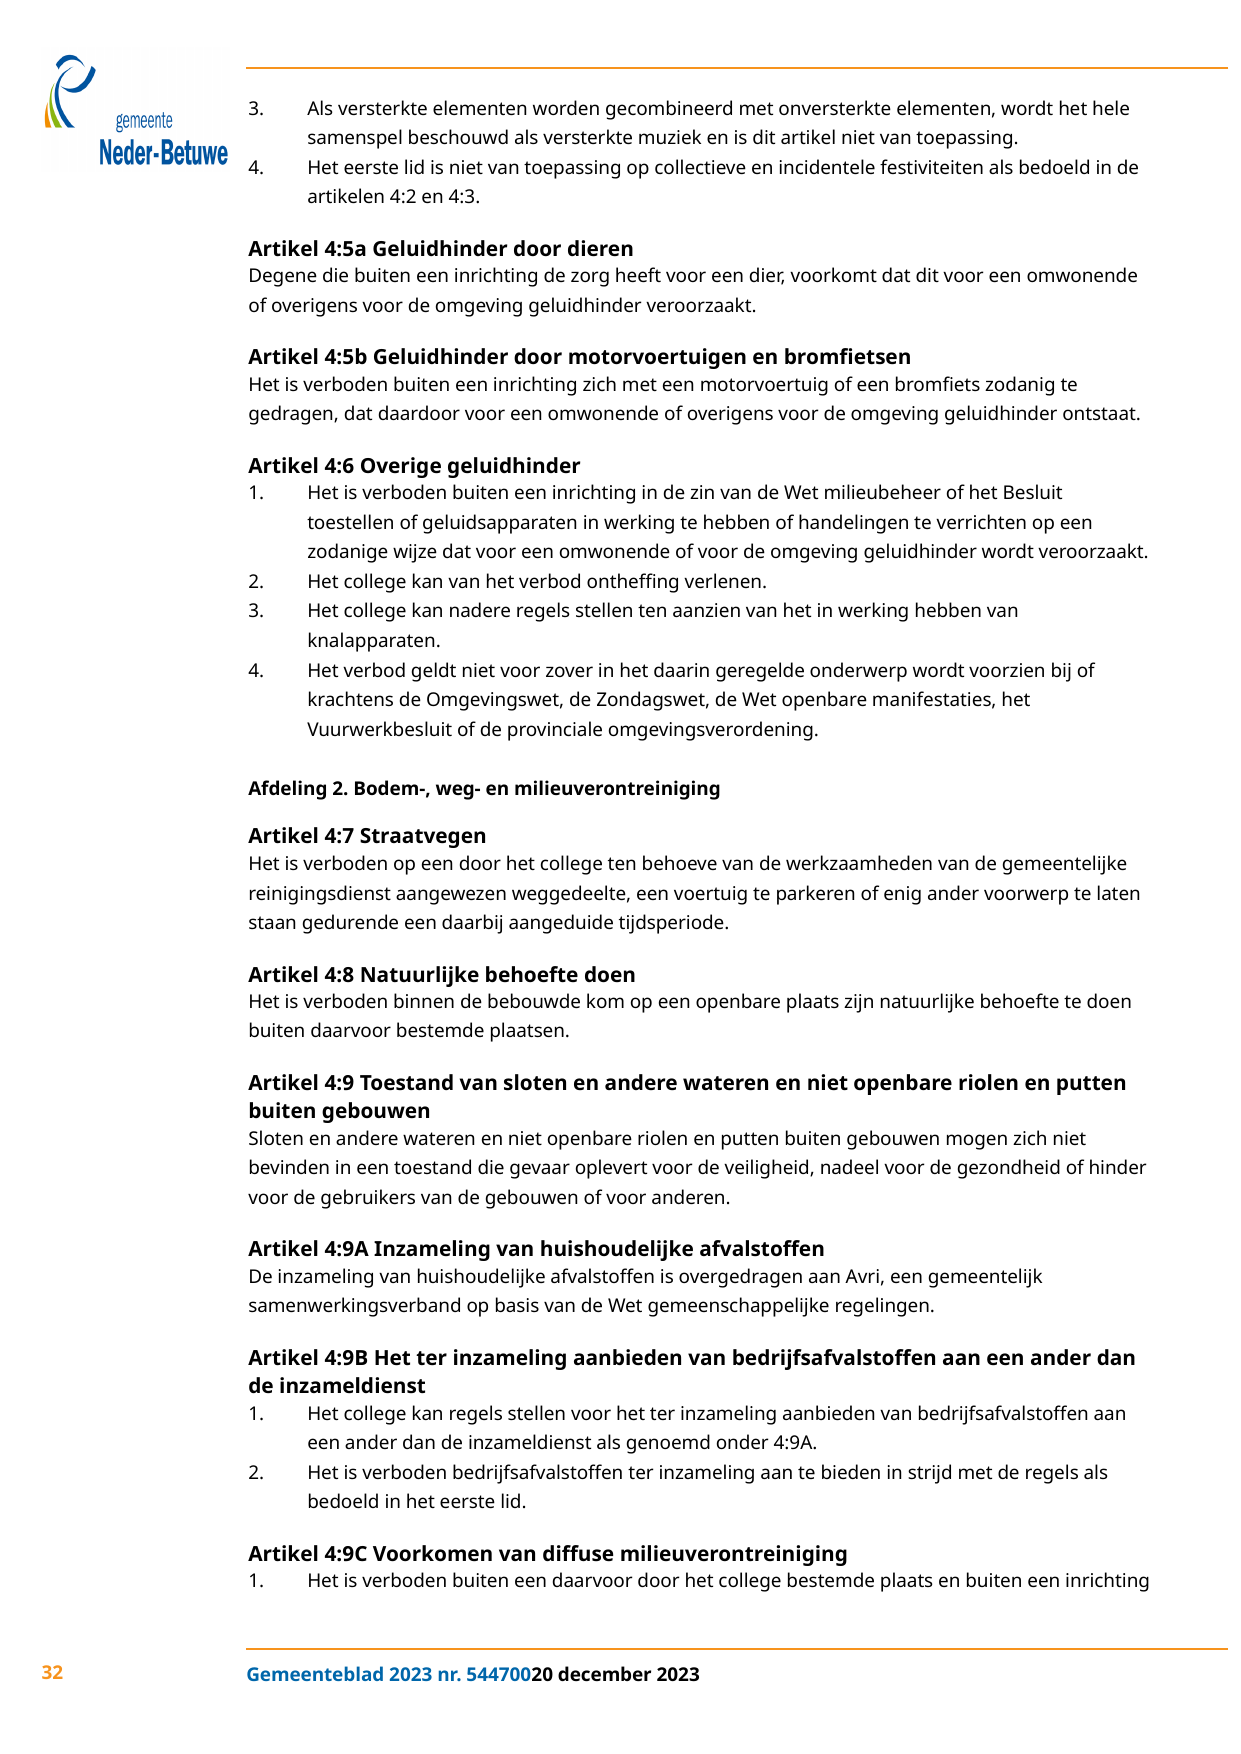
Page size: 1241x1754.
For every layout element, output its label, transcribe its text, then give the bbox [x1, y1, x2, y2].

text Artikel 4:6 Overige geluidhinder [248, 451, 1152, 479]
list Het is verboden buiten een inrichting in de zin van de Wet milieubeheer of het Besluit toestellen of geluidsapparaten in werking te hebben of handelingen te verrichten op een zodanige wijze dat voor een omwonende of voor de omgeving geluidhinder wordt veroorzaakt. [248, 479, 1152, 564]
text Artikel 4:5a Geluidhinder door dieren [248, 234, 1152, 262]
text De inzameling van huishoudelijke afvalstoffen is overgedragen aan Avri, een gemeentelijk samenwerkingsverband op basis van de Wet gemeenschappelijke regelingen. [248, 1263, 1152, 1318]
text Artikel 4:7 Straatvegen [248, 822, 1152, 850]
text Het is verboden buiten een inrichting zich met een motorvoertuig of een bromfiets zodanig te gedragen, dat daardoor voor een omwonende of overigens voor de omgeving geluidhinder ontstaat. [248, 371, 1152, 426]
text Artikel 4:9A Inzameling van huishoudelijke afvalstoffen [248, 1234, 1152, 1263]
text Artikel 4:9C Voorkomen van diffuse milieuverontreiniging [248, 1539, 1152, 1567]
list Het verbod geldt niet voor zover in het daarin geregelde onderwerp wordt voorzien bij of krachtens de Omgevingswet, de Zondagswet, de Wet openbare manifestaties, het Vuurwerkbesluit of de provinciale omgevingsverordening. [248, 657, 1152, 742]
text Degene die buiten een inrichting de zorg heeft voor een dier, voorkomt dat dit voor een omwonende of overigens voor de omgeving geluidhinder veroorzaakt. [248, 262, 1152, 318]
text Het is verboden binnen de bebouwde kom op een openbare plaats zijn natuurlijke behoefte te doen buiten daarvoor bestemde plaatsen. [248, 988, 1152, 1043]
text Afdeling 2. Bodem-, weg- en milieuverontreiniging [248, 775, 1152, 801]
list Het college kan regels stellen voor het ter inzameling aanbieden van bedrijfsafvalstoffen aan een ander dan de inzameldienst als genoemd onder 4:9A. [248, 1400, 1152, 1455]
text Sloten en andere wateren en niet openbare riolen en putten buiten gebouwen mogen zich niet bevinden in een toestand die gevaar oplevert voor de veiligheid, nadeel voor de gezondheid of hinder voor de gebruikers van de gebouwen of voor anderen. [248, 1125, 1152, 1210]
list Het college kan van het verbod ontheffing verlenen. [248, 568, 1152, 594]
text Artikel 4:9 Toestand van sloten en andere wateren en niet openbare riolen en putten buiten gebouwen [248, 1068, 1152, 1125]
list Het college kan nadere regels stellen ten aanzien van het in werking hebben van knalapparaten. [248, 598, 1152, 653]
text Artikel 4:9B Het ter inzameling aanbieden van bedrijfsafvalstoffen aan een ander dan de inzameldienst [248, 1343, 1152, 1400]
list Als versterkte elementen worden gecombineerd met onversterkte elementen, wordt het hele samenspel beschouwd als versterkte muziek en is dit artikel niet van toepassing. [248, 95, 1152, 150]
list Het eerste lid is niet van toepassing op collectieve en incidentele festiviteiten als bedoeld in de artikelen 4:2 en 4:3. [248, 154, 1152, 209]
picture [41, 47, 231, 172]
list Het is verboden bedrijfsafvalstoffen ter inzameling aan te bieden in strijd met de regels als bedoeld in het eerste lid. [248, 1459, 1152, 1514]
text Artikel 4:8 Natuurlijke behoefte doen [248, 960, 1152, 988]
list Het is verboden buiten een daarvoor door het college bestemde plaats en buiten een inrichting [248, 1567, 1152, 1593]
text Artikel 4:5b Geluidhinder door motorvoertuigen en bromfietsen [248, 342, 1152, 371]
text Het is verboden op een door het college ten behoeve van de werkzaamheden van de gemeentelijke reinigingsdienst aangewezen weggedeelte, een voertuig te parkeren of enig ander voorwerp te laten staan gedurende een daarbij aangeduide tijdsperiode. [248, 850, 1152, 935]
